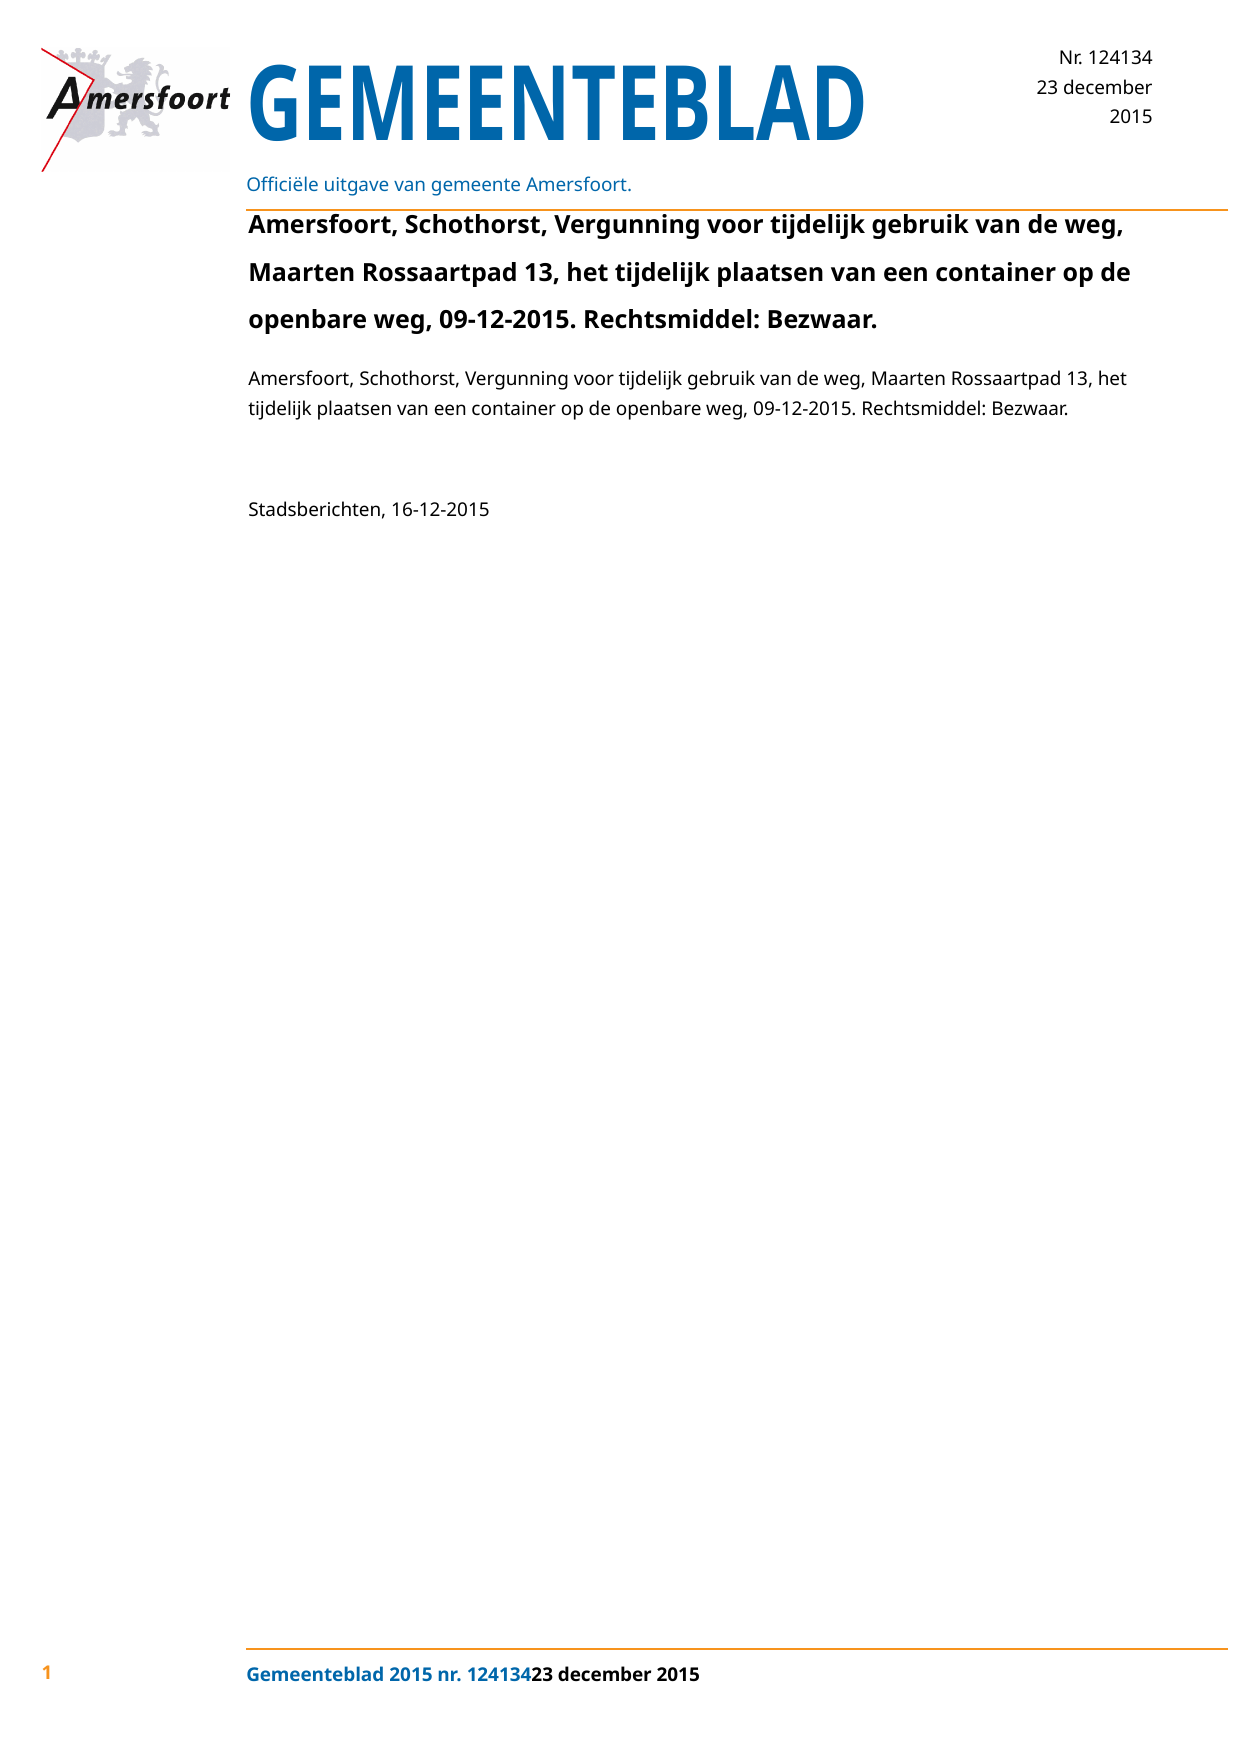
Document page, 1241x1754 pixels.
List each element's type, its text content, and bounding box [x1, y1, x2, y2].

text Amersfoort, Schothorst, Vergunning voor tijdelijk gebruik van de weg, Maarten Rossaartpad 13, het tijdelijk plaatsen van een container op de openbare weg, 09-12-2015. Rechtsmiddel: Bezwaar. [248, 211, 1152, 336]
text Stadsberichten, 16-12-2015 [248, 496, 1152, 522]
text Amersfoort, Schothorst, Vergunning voor tijdelijk gebruik van de weg, Maarten Rossaartpad 13, het tijdelijk plaatsen van een container op de openbare weg, 09-12-2015. Rechtsmiddel: Bezwaar. [248, 366, 1152, 421]
picture [41, 47, 231, 172]
